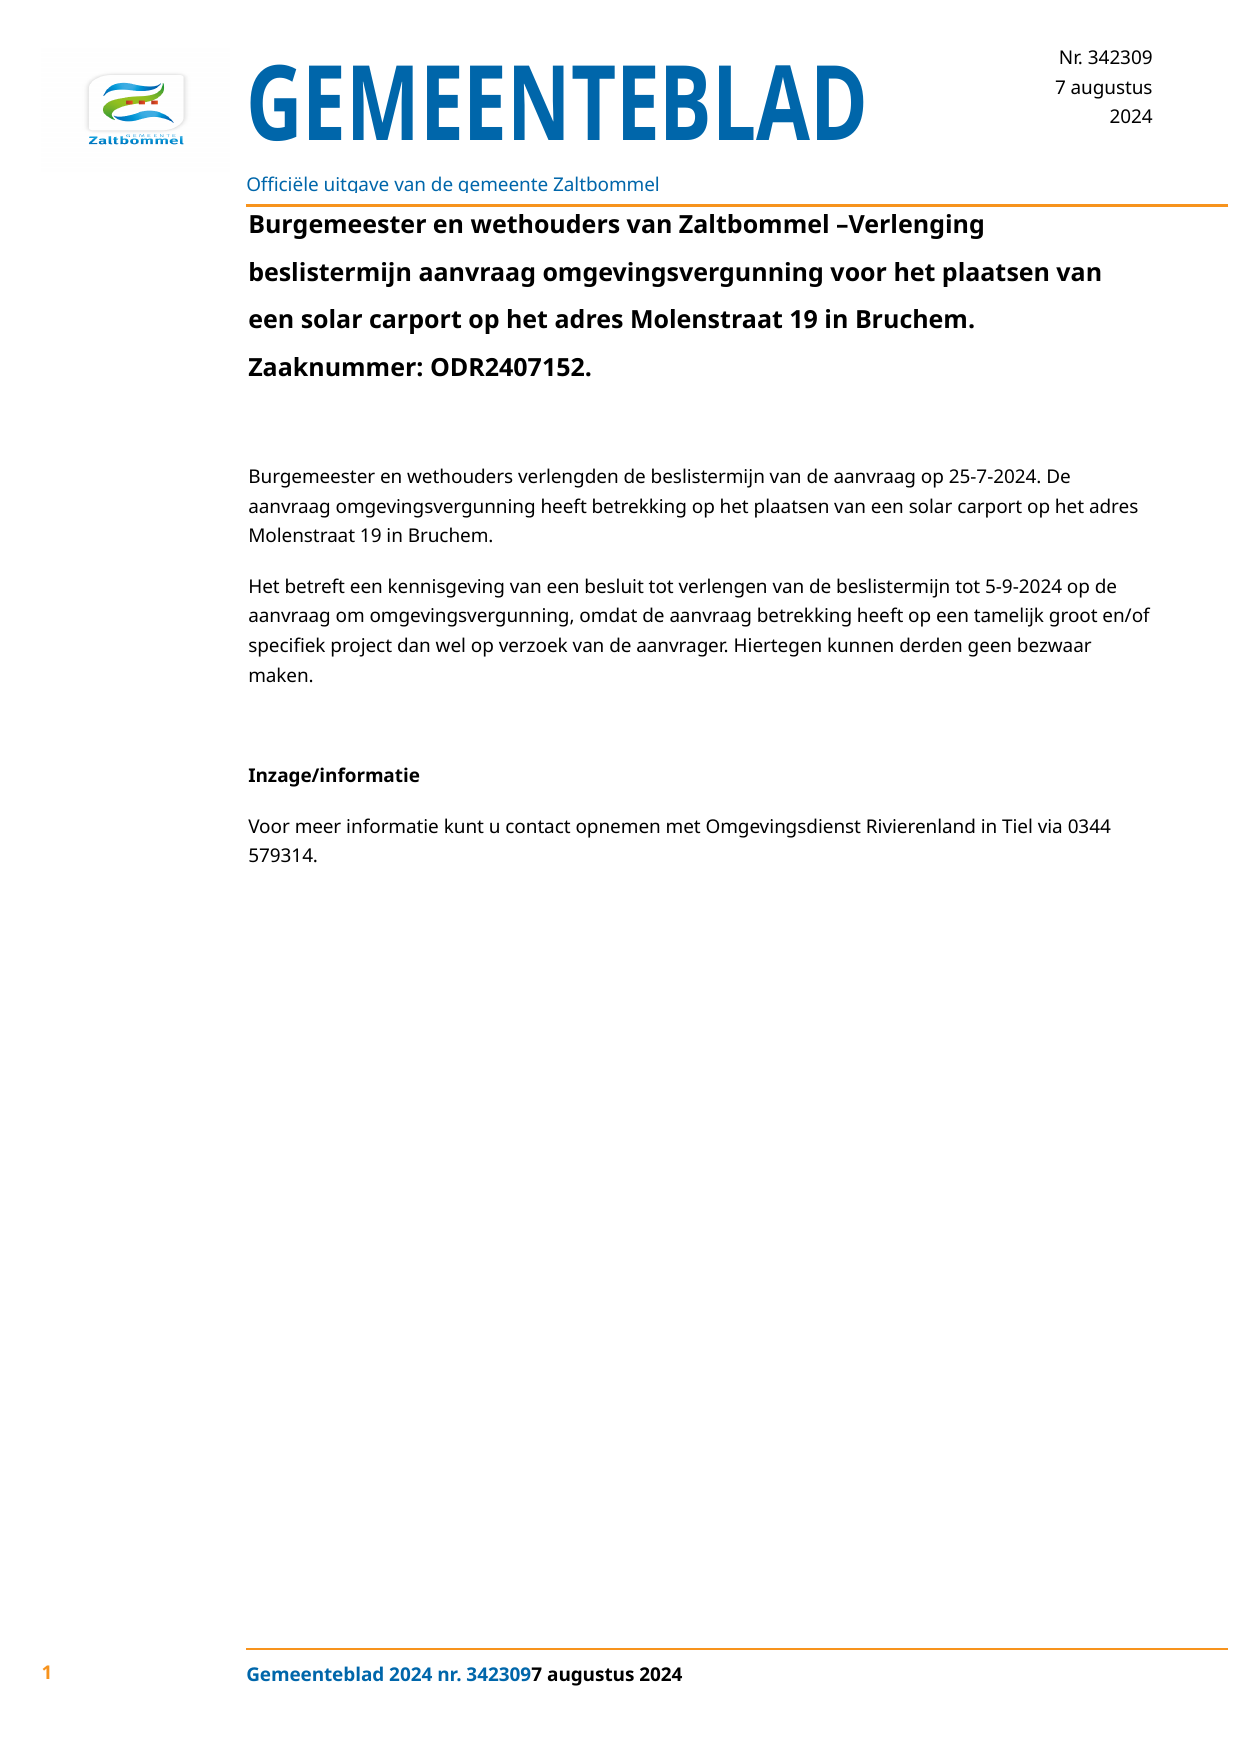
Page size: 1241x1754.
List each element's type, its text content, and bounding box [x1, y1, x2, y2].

picture [41, 47, 231, 172]
text Burgemeester en wethouders verlengden de beslistermijn van de aanvraag op 25-7-2024. De aanvraag omgevingsvergunning heeft betrekking op het plaatsen van een solar carport op het adres Molenstraat 19 in Bruchem. [248, 463, 1152, 548]
text Het betreft een kennisgeving van een besluit tot verlengen van de beslistermijn tot 5-9-2024 op de aanvraag om omgevingsvergunning, omdat de aanvraag betrekking heeft op een tamelijk groot en/of specifiek project dan wel op verzoek van de aanvrager. Hiertegen kunnen derden geen bezwaar maken. [248, 573, 1152, 688]
text Inzage/informatie [248, 763, 1152, 788]
text Voor meer informatie kunt u contact opnemen met Omgevingsdienst Rivierenland in Tiel via 0344 579314. [248, 813, 1152, 868]
text Burgemeester en wethouders van Zaltbommel –Verlenging beslistermijn aanvraag omgevingsvergunning voor het plaatsen van een solar carport op het adres Molenstraat 19 in Bruchem. Zaaknummer: ODR2407152. [248, 207, 1152, 384]
